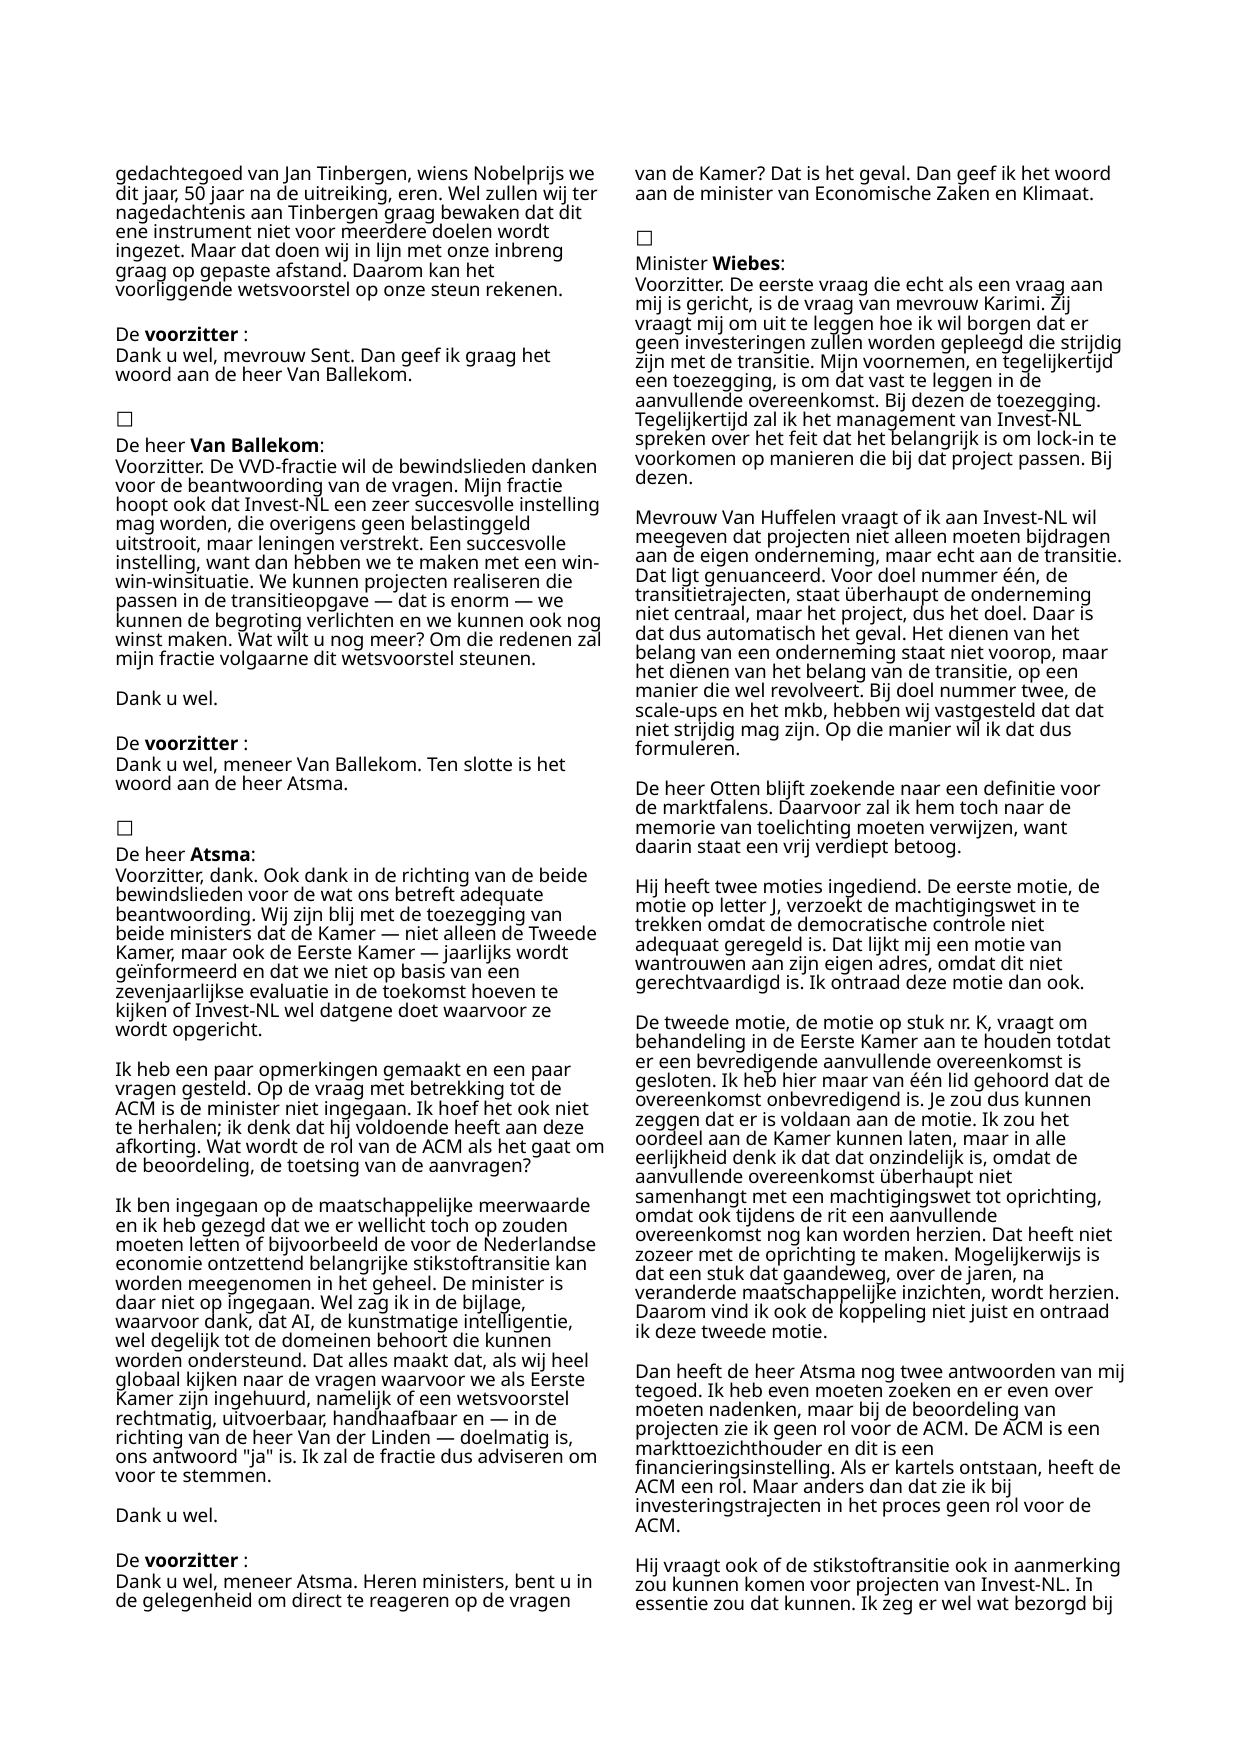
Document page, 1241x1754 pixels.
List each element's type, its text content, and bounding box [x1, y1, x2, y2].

text De voorzitter : [115, 730, 605, 756]
text De voorzitter : [115, 321, 605, 347]
text De heer Atsma: [115, 841, 605, 867]
text gedachtegoed van Jan Tinbergen, wiens Nobelprijs we dit jaar, 50 jaar na de uitreiking, eren. Wel zullen wij ter nagedachtenis aan Tinbergen graag bewaken dat dit ene instrument niet voor meerdere doelen wordt ingezet. Maar dat doen wij in lijn met onze inbreng graag op gepaste afstand. Daarom kan het voorliggende wetsvoorstel op onze steun rekenen. [115, 165, 605, 300]
text Hij vraagt ook of de stikstoftransitie ook in aanmerking zou kunnen komen voor projecten van Invest-NL. In essentie zou dat kunnen. Ik zeg er wel wat bezorgd bij [635, 1557, 1125, 1614]
text ⬜ [115, 816, 605, 841]
text van de Kamer? Dat is het geval. Dan geef ik het woord aan de minister van Economische Zaken en Klimaat. [635, 165, 1125, 204]
text Hij heeft twee moties ingediend. De eerste motie, de motie op letter J, verzoekt de machtigingswet in te trekken omdat de democratische controle niet adequaat geregeld is. Dat lijkt mij een motie van wantrouwen aan zijn eigen adres, omdat dit niet gerechtvaardigd is. Ik ontraad deze motie dan ook. [635, 878, 1125, 993]
text De tweede motie, de motie op stuk nr. K, vraagt om behandeling in de Eerste Kamer aan te houden totdat er een bevredigende aanvullende overeenkomst is gesloten. Ik heb hier maar van één lid gehoord dat de overeenkomst onbevredigend is. Je zou dus kunnen zeggen dat er is voldaan aan de motie. Ik zou het oordeel aan de Kamer kunnen laten, maar in alle eerlijkheid denk ik dat dat onzindelijk is, omdat de aanvullende overeenkomst überhaupt niet samenhangt met een machtigingswet tot oprichting, omdat ook tijdens de rit een aanvullende overeenkomst nog kan worden herzien. Dat heeft niet zozeer met de oprichting te maken. Mogelijkerwijs is dat een stuk dat gaandeweg, over de jaren, na veranderde maatschappelijke inzichten, wordt herzien. Daarom vind ik ook de koppeling niet juist en ontraad ik deze tweede motie. [635, 1014, 1125, 1342]
text Ik ben ingegaan op de maatschappelijke meerwaarde en ik heb gezegd dat we er wellicht toch op zouden moeten letten of bijvoorbeeld de voor de Nederlandse economie ontzettend belangrijke stikstoftransitie kan worden meegenomen in het geheel. De minister is daar niet op ingegaan. Wel zag ik in de bijlage, waarvoor dank, dat AI, de kunstmatige intelligentie, wel degelijk tot de domeinen behoort die kunnen worden ondersteund. Dat alles maakt dat, als wij heel globaal kijken naar de vragen waarvoor we als Eerste Kamer zijn ingehuurd, namelijk of een wetsvoorstel rechtmatig, uitvoerbaar, handhaafbaar en — in de richting van de heer Van der Linden — doelmatig is, ons antwoord "ja" is. Ik zal de fractie dus adviseren om voor te stemmen. [115, 1197, 605, 1487]
text De voorzitter : [115, 1547, 605, 1573]
text De heer Otten blijft zoekende naar een definitie voor de marktfalens. Daarvoor zal ik hem toch naar de memorie van toelichting moeten verwijzen, want daarin staat een vrij verdiept betoog. [635, 780, 1125, 857]
text Voorzitter, dank. Ook dank in de richting van de beide bewindslieden voor de wat ons betreft adequate beantwoording. Wij zijn blij met de toezegging van beide ministers dat de Kamer — niet alleen de Tweede Kamer, maar ook de Eerste Kamer — jaarlijks wordt geïnformeerd en dat we niet op basis van een zevenjaarlijkse evaluatie in de toekomst hoeven te kijken of Invest-NL wel datgene doet waarvoor ze wordt opgericht. [115, 867, 605, 1040]
text Dank u wel, meneer Van Ballekom. Ten slotte is het woord aan de heer Atsma. [115, 756, 605, 795]
text Voorzitter. De VVD-fractie wil de bewindslieden danken voor de beantwoording van de vragen. Mijn fractie hoopt ook dat Invest-NL een zeer succesvolle instelling mag worden, die overigens geen belastinggeld uitstrooit, maar leningen verstrekt. Een succesvolle instelling, want dan hebben we te maken met een win-win-winsituatie. We kunnen projecten realiseren die passen in de transitieopgave — dat is enorm — we kunnen de begroting verlichten en we kunnen ook nog winst maken. Wat wilt u nog meer? Om die redenen zal mijn fractie volgaarne dit wetsvoorstel steunen. [115, 458, 605, 669]
text Voorzitter. De eerste vraag die echt als een vraag aan mij is gericht, is de vraag van mevrouw Karimi. Zij vraagt mij om uit te leggen hoe ik wil borgen dat er geen investeringen zullen worden gepleegd die strijdig zijn met de transitie. Mijn voornemen, en tegelijkertijd een toezegging, is om dat vast te leggen in de aanvullende overeenkomst. Bij dezen de toezegging. Tegelijkertijd zal ik het management van Invest-NL spreken over het feit dat het belangrijk is om lock-in te voorkomen op manieren die bij dat project passen. Bij dezen. [635, 276, 1125, 488]
text Mevrouw Van Huffelen vraagt of ik aan Invest-NL wil meegeven dat projecten niet alleen moeten bijdragen aan de eigen onderneming, maar echt aan de transitie. Dat ligt genuanceerd. Voor doel nummer één, de transitietrajecten, staat überhaupt de onderneming niet centraal, maar het project, dus het doel. Daar is dat dus automatisch het geval. Het dienen van het belang van een onderneming staat niet voorop, maar het dienen van het belang van de transitie, op een manier die wel revolveert. Bij doel nummer twee, de scale-ups en het mkb, hebben wij vastgesteld dat dat niet strijdig mag zijn. Op die manier wil ik dat dus formuleren. [635, 509, 1125, 759]
text Dank u wel, meneer Atsma. Heren ministers, bent u in de gelegenheid om direct te reageren op de vragen [115, 1573, 605, 1612]
text Dank u wel. [115, 1507, 605, 1527]
text Dank u wel, mevrouw Sent. Dan geef ik graag het woord aan de heer Van Ballekom. [115, 347, 605, 385]
text De heer Van Ballekom: [115, 432, 605, 458]
text Dan heeft de heer Atsma nog twee antwoorden van mij tegoed. Ik heb even moeten zoeken en er even over moeten nadenken, maar bij de beoordeling van projecten zie ik geen rol voor de ACM. De ACM is een markttoezichthouder en dit is een financieringsinstelling. Als er kartels ontstaan, heeft de ACM een rol. Maar anders dan dat zie ik bij investeringstrajecten in het proces geen rol voor de ACM. [635, 1363, 1125, 1536]
text ⬜ [635, 225, 1125, 250]
text Ik heb een paar opmerkingen gemaakt en een paar vragen gesteld. Op de vraag met betrekking tot de ACM is de minister niet ingegaan. Ik hoef het ook niet te herhalen; ik denk dat hij voldoende heeft aan deze afkorting. Wat wordt de rol van de ACM als het gaat om de beoordeling, de toetsing van de aanvragen? [115, 1061, 605, 1177]
text Minister Wiebes: [635, 250, 1125, 276]
text ⬜ [115, 406, 605, 432]
text Dank u wel. [115, 690, 605, 709]
